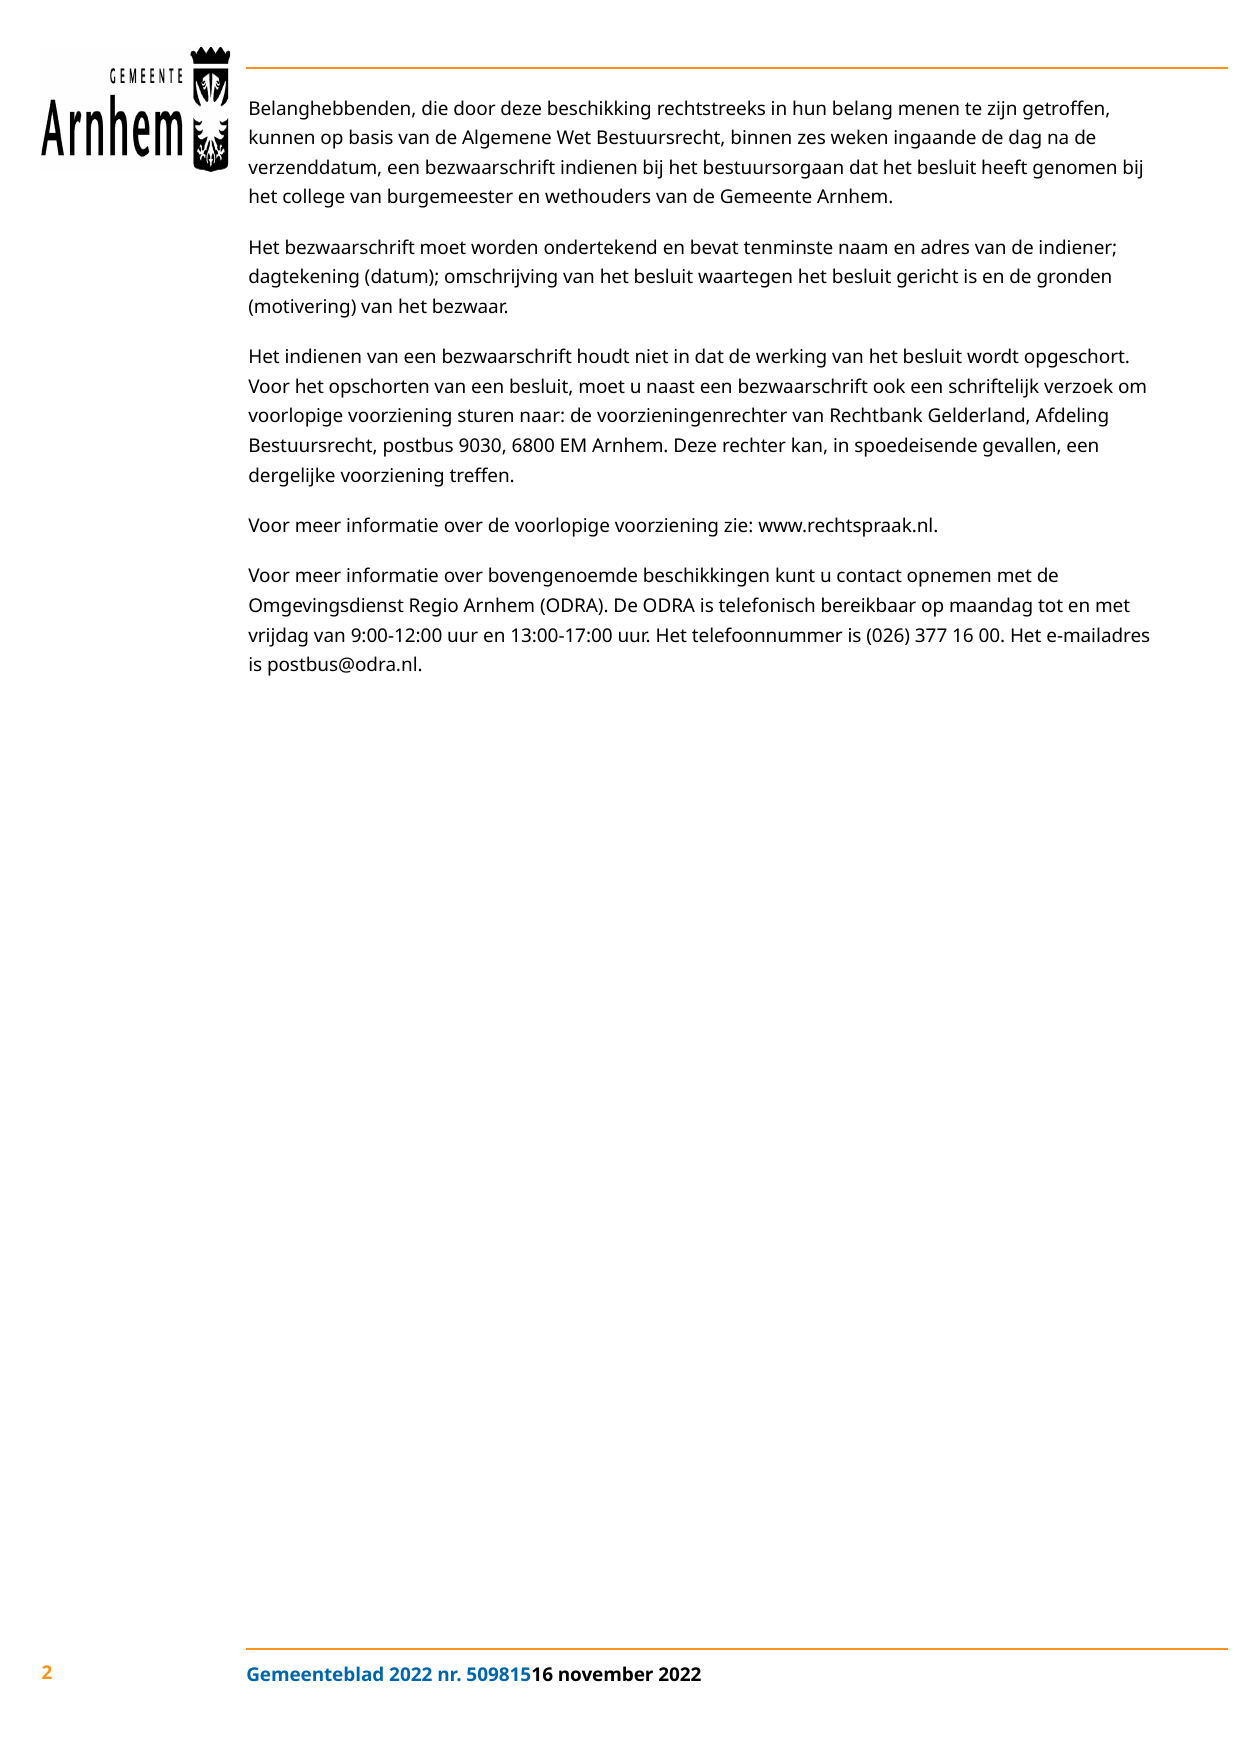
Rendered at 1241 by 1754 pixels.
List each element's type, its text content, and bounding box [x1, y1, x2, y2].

text Belanghebbenden, die door deze beschikking rechtstreeks in hun belang menen te zijn getroffen, kunnen op basis van de Algemene Wet Bestuursrecht, binnen zes weken ingaande de dag na de verzenddatum, een bezwaarschrift indienen bij het bestuursorgaan dat het besluit heeft genomen bij het college van burgemeester en wethouders van de Gemeente Arnhem. [248, 95, 1152, 209]
text Het bezwaarschrift moet worden ondertekend en bevat tenminste naam en adres van de indiener; dagtekening (datum); omschrijving van het besluit waartegen het besluit gericht is en de gronden (motivering) van het bezwaar. [248, 234, 1152, 319]
text Voor meer informatie over bovengenoemde beschikkingen kunt u contact opnemen met de Omgevingsdienst Regio Arnhem (ODRA). De ODRA is telefonisch bereikbaar op maandag tot en met vrijdag van 9:00-12:00 uur en 13:00-17:00 uur. Het telefoonnummer is (026) 377 16 00. Het e-mailadres is postbus@odra.nl. [248, 563, 1152, 677]
text Voor meer informatie over de voorlopige voorziening zie: www.rechtspraak.nl. [248, 512, 1152, 538]
text Het indienen van een bezwaarschrift houdt niet in dat de werking van het besluit wordt opgeschort. Voor het opschorten van een besluit, moet u naast een bezwaarschrift ook een schriftelijk verzoek om voorlopige voorziening sturen naar: de voorzieningenrechter van Rechtbank Gelderland, Afdeling Bestuursrecht, postbus 9030, 6800 EM Arnhem. Deze rechter kan, in spoedeisende gevallen, een dergelijke voorziening treffen. [248, 343, 1152, 488]
picture [41, 47, 231, 172]
